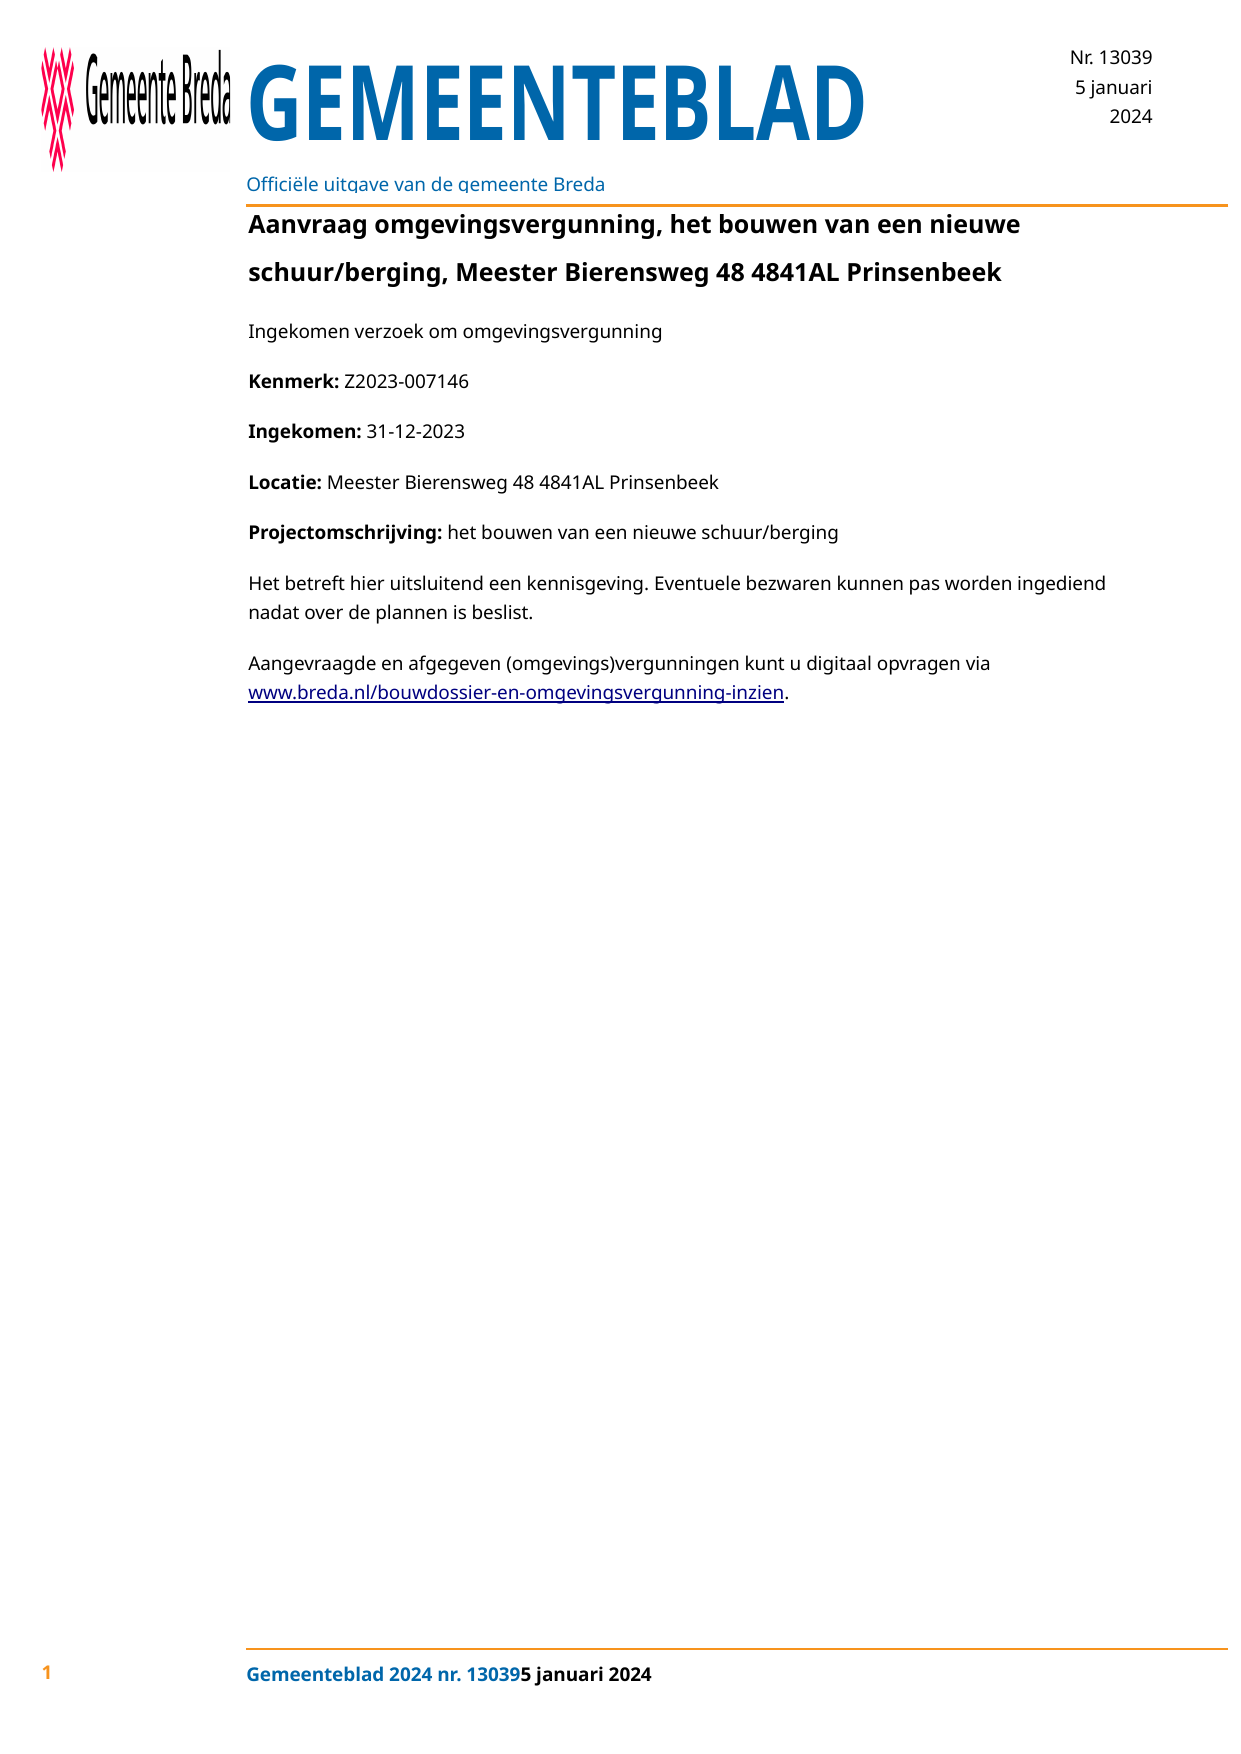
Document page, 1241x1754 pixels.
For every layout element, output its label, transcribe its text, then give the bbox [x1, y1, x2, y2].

text Locatie: Meester Bierensweg 48 4841AL Prinsenbeek [248, 469, 1152, 495]
text Ingekomen verzoek om omgevingsvergunning [248, 318, 1152, 344]
text Aanvraag omgevingsvergunning, het bouwen van een nieuwe schuur/berging, Meester Bierensweg 48 4841AL Prinsenbeek [248, 207, 1152, 288]
picture [41, 47, 231, 172]
text Kenmerk: Z2023-007146 [248, 368, 1152, 394]
text Projectomschrijving: het bouwen van een nieuwe schuur/berging [248, 519, 1152, 545]
text Aangevraagde en afgegeven (omgevings)vergunningen kunt u digitaal opvragen via www.breda.nl/bouwdossier-en-omgevingsvergunning-inzien. [248, 650, 1152, 705]
text Het betreft hier uitsluitend een kennisgeving. Eventuele bezwaren kunnen pas worden ingediend nadat over de plannen is beslist. [248, 570, 1152, 625]
text Ingekomen: 31-12-2023 [248, 419, 1152, 444]
